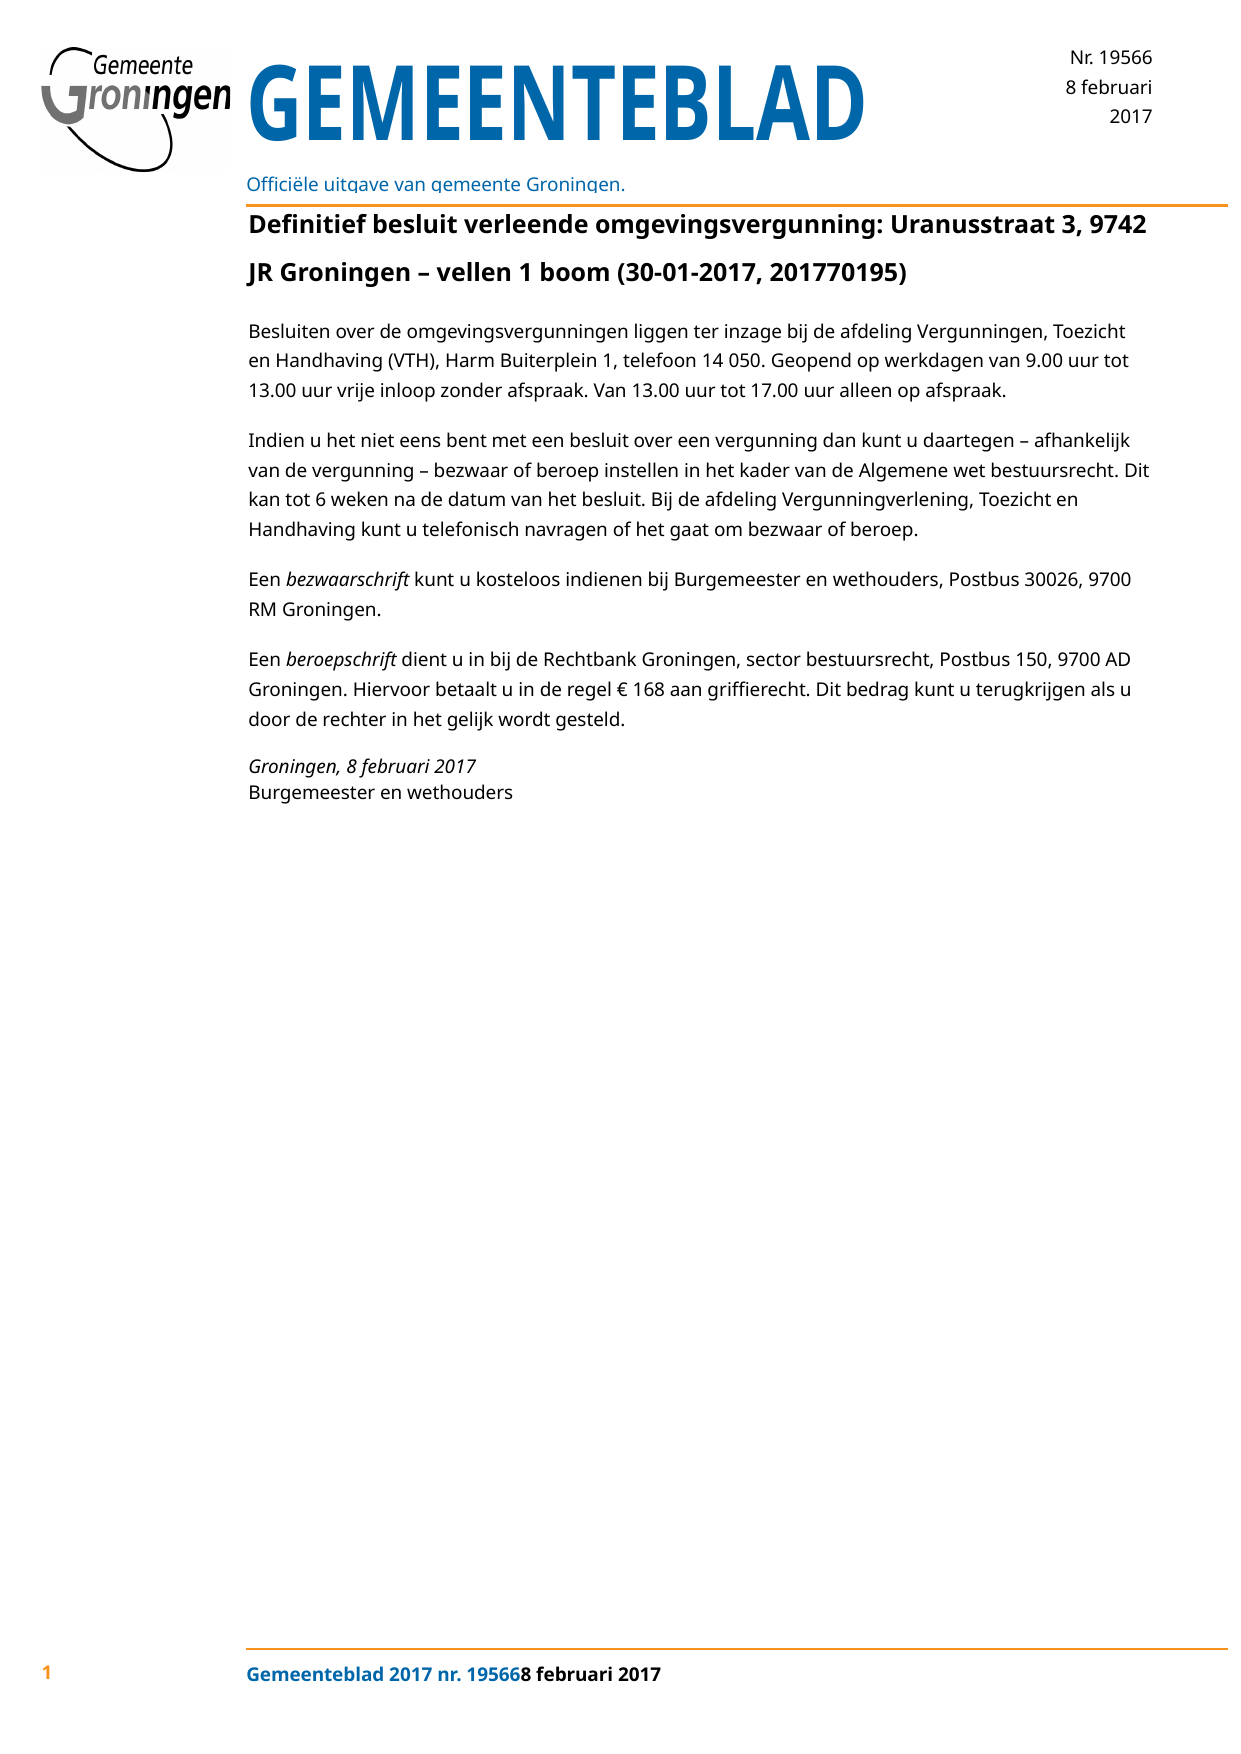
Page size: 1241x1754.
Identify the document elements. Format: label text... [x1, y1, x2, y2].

picture [41, 47, 231, 172]
text Besluiten over de omgevingsvergunningen liggen ter inzage bij de afdeling Vergunningen, Toezicht en Handhaving (VTH), Harm Buiterplein 1, telefoon 14 050. Geopend op werkdagen van 9.00 uur tot 13.00 uur vrije inloop zonder afspraak. Van 13.00 uur tot 17.00 uur alleen op afspraak. [248, 318, 1152, 403]
text Een beroepschrift dient u in bij de Rechtbank Groningen, sector bestuursrecht, Postbus 150, 9700 AD Groningen. Hiervoor betaalt u in de regel € 168 aan griffierecht. Dit bedrag kunt u terugkrijgen als u door de rechter in het gelijk wordt gesteld. [248, 647, 1152, 732]
text Burgemeester en wethouders [248, 779, 1152, 805]
text Definitief besluit verleende omgevingsvergunning: Uranusstraat 3, 9742 JR Groningen – vellen 1 boom (30-01-2017, 201770195) [248, 207, 1152, 288]
text Groningen, 8 februari 2017 [248, 754, 1152, 779]
text Indien u het niet eens bent met een besluit over een vergunning dan kunt u daartegen – afhankelijk van de vergunning – bezwaar of beroep instellen in het kader van de Algemene wet bestuursrecht. Dit kan tot 6 weken na de datum van het besluit. Bij de afdeling Vergunningverlening, Toezicht en Handhaving kunt u telefonisch navragen of het gaat om bezwaar of beroep. [248, 427, 1152, 542]
text Een bezwaarschrift kunt u kosteloos indienen bij Burgemeester en wethouders, Postbus 30026, 9700 RM Groningen. [248, 567, 1152, 622]
